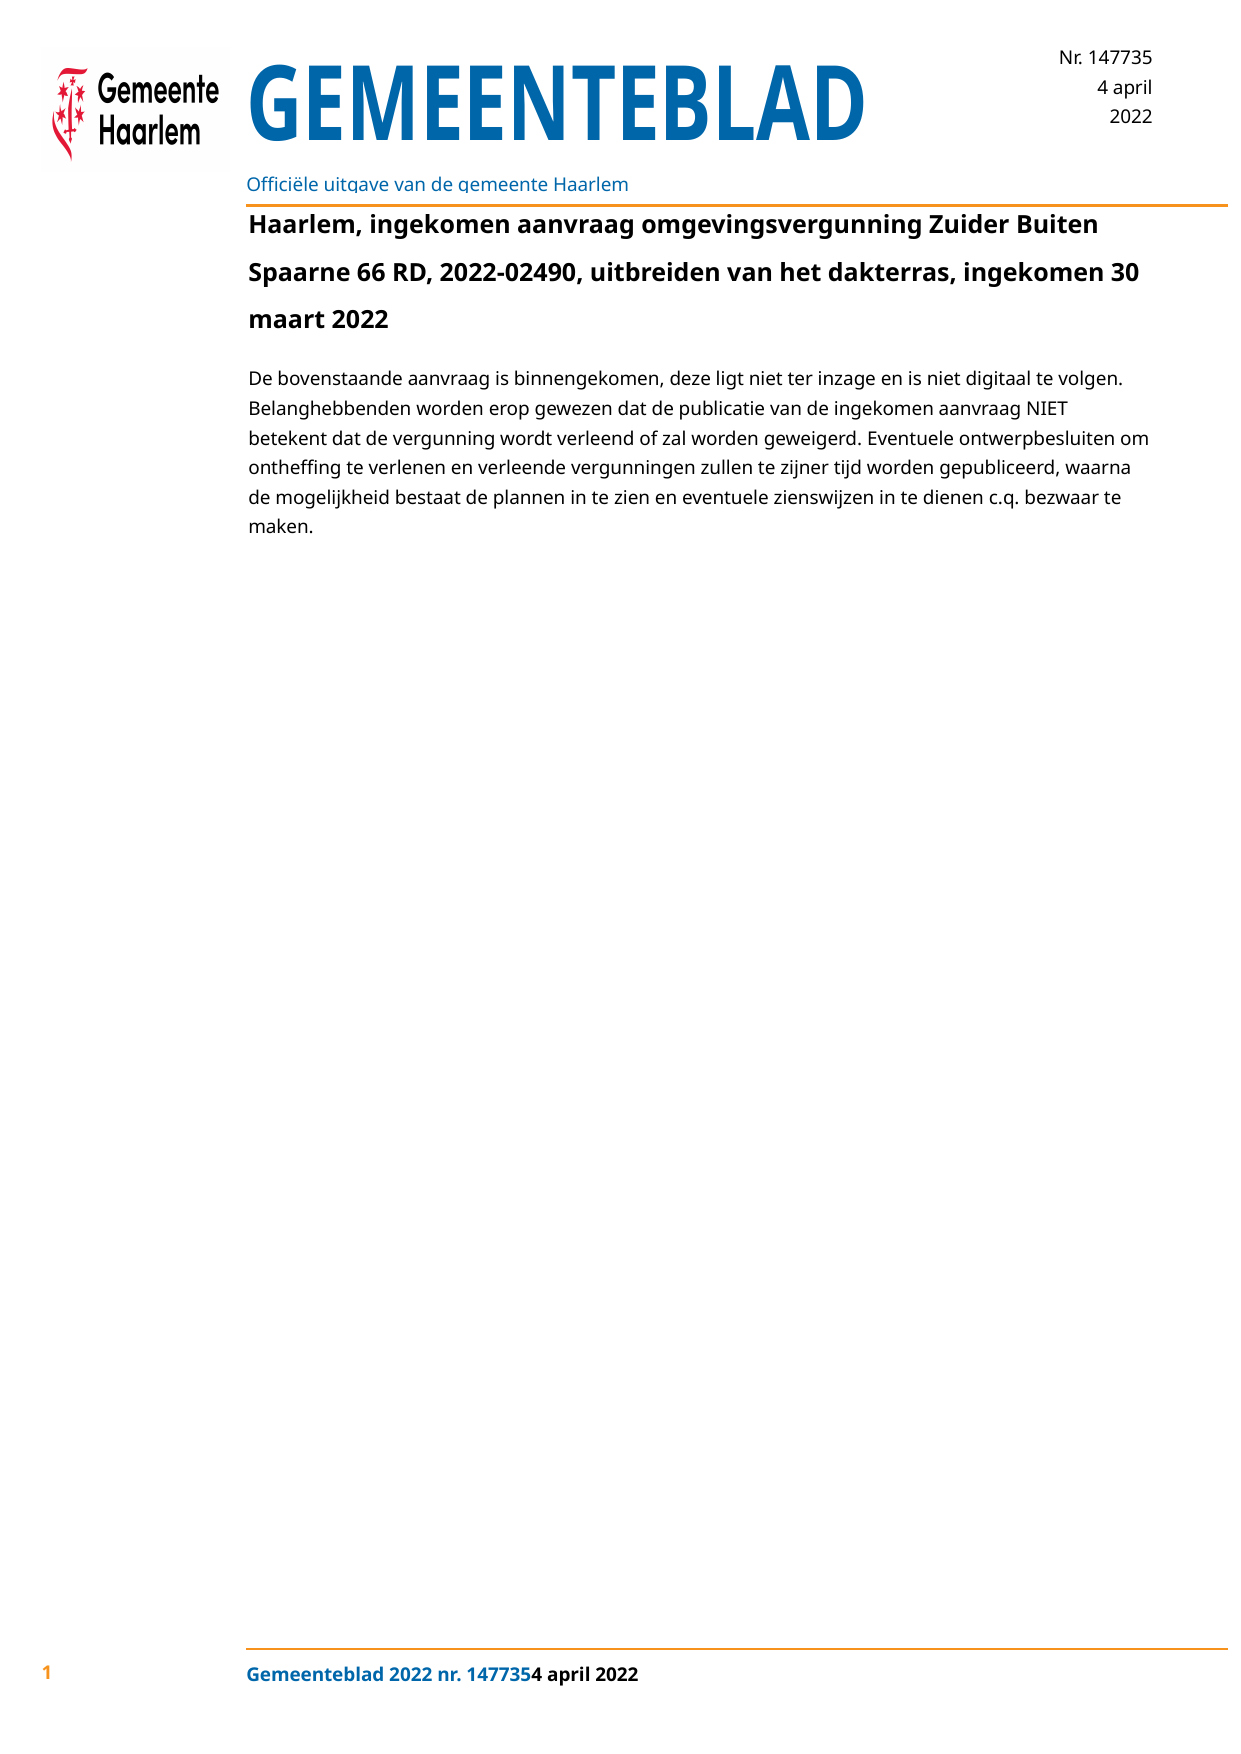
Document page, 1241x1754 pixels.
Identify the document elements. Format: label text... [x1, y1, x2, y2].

text De bovenstaande aanvraag is binnengekomen, deze ligt niet ter inzage en is niet digitaal te volgen. Belanghebbenden worden erop gewezen dat de publicatie van de ingekomen aanvraag NIET betekent dat de vergunning wordt verleend of zal worden geweigerd. Eventuele ontwerpbesluiten om ontheffing te verlenen en verleende vergunningen zullen te zijner tijd worden gepubliceerd, waarna de mogelijkheid bestaat de plannen in te zien en eventuele zienswijzen in te dienen c.q. bezwaar te maken. [248, 366, 1152, 539]
picture [41, 47, 231, 172]
text Haarlem, ingekomen aanvraag omgevingsvergunning Zuider Buiten Spaarne 66 RD, 2022-02490, uitbreiden van het dakterras, ingekomen 30 maart 2022 [248, 207, 1152, 336]
